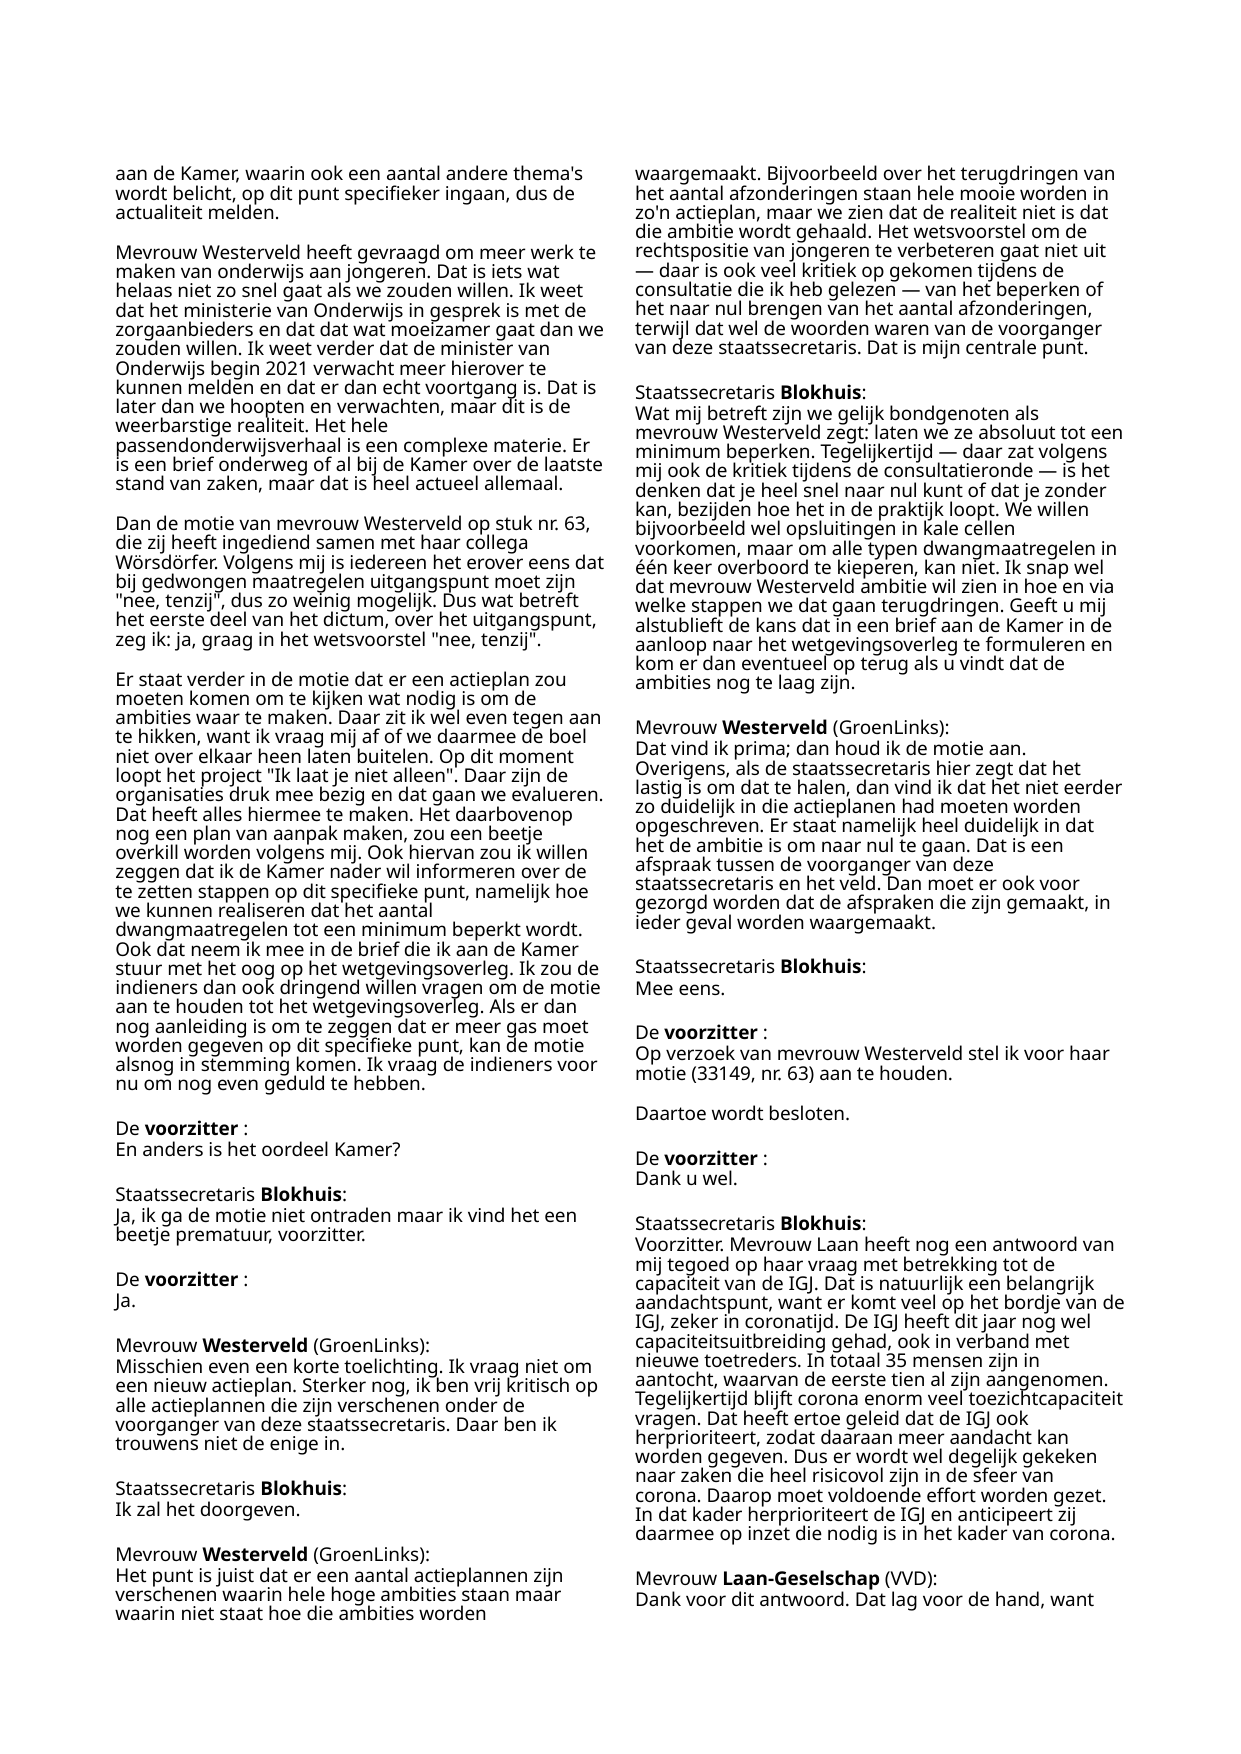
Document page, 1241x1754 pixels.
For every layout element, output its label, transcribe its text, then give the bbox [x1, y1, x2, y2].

text En anders is het oordeel Kamer? [115, 1141, 605, 1161]
text Wat mij betreft zijn we gelijk bondgenoten als mevrouw Westerveld zegt: laten we ze absoluut tot een minimum beperken. Tegelijkertijd — daar zat volgens mij ook de kritiek tijdens de consultatieronde — is het denken dat je heel snel naar nul kunt of dat je zonder kan, bezijden hoe het in de praktijk loopt. We willen bijvoorbeeld wel opsluitingen in kale cellen voorkomen, maar om alle typen dwangmaatregelen in één keer overboord te kieperen, kan niet. Ik snap wel dat mevrouw Westerveld ambitie wil zien in hoe en via welke stappen we dat gaan terugdringen. Geeft u mij alstublieft de kans dat in een brief aan de Kamer in de aanloop naar het wetgevingsoverleg te formuleren en kom er dan eventueel op terug als u vindt dat de ambities nog te laag zijn. [635, 404, 1125, 694]
text Mevrouw Westerveld (GroenLinks): [115, 1332, 605, 1358]
text De voorzitter : [635, 1145, 1125, 1170]
text aan de Kamer, waarin ook een aantal andere thema's wordt belicht, op dit punt specifieker ingaan, dus de actualiteit melden. [115, 165, 605, 223]
text Mevrouw Westerveld (GroenLinks): [635, 714, 1125, 740]
text Misschien even een korte toelichting. Ik vraag niet om een nieuw actieplan. Sterker nog, ik ben vrij kritisch op alle actieplannen die zijn verschenen onder de voorganger van deze staatssecretaris. Daar ben ik trouwens niet de enige in. [115, 1358, 605, 1454]
text Dat vind ik prima; dan houd ik de motie aan. Overigens, als de staatssecretaris hier zegt dat het lastig is om dat te halen, dan vind ik dat het niet eerder zo duidelijk in die actieplanen had moeten worden opgeschreven. Er staat namelijk heel duidelijk in dat het de ambitie is om naar nul te gaan. Dat is een afspraak tussen de voorganger van deze staatssecretaris en het veld. Dan moet er ook voor gezorgd worden dat de afspraken die zijn gemaakt, in ieder geval worden waargemaakt. [635, 740, 1125, 933]
text Ja, ik ga de motie niet ontraden maar ik vind het een beetje prematuur, voorzitter. [115, 1207, 605, 1246]
text Ik zal het doorgeven. [115, 1501, 605, 1520]
text Staatssecretaris Blokhuis: [635, 954, 1125, 979]
text Op verzoek van mevrouw Westerveld stel ik voor haar motie (33149, nr. 63) aan te houden. [635, 1045, 1125, 1084]
text Staatssecretaris Blokhuis: [115, 1181, 605, 1207]
text Mevrouw Laan-Geselschap (VVD): [635, 1565, 1125, 1591]
text De voorzitter : [635, 1019, 1125, 1045]
text Dan de motie van mevrouw Westerveld op stuk nr. 63, die zij heeft ingediend samen met haar collega Wörsdörfer. Volgens mij is iedereen het erover eens dat bij gedwongen maatregelen uitgangspunt moet zijn "nee, tenzij", dus zo weinig mogelijk. Dus wat betreft het eerste deel van het dictum, over het uitgangspunt, zeg ik: ja, graag in het wetsvoorstel "nee, tenzij". [115, 515, 605, 650]
text Mevrouw Westerveld heeft gevraagd om meer werk te maken van onderwijs aan jongeren. Dat is iets wat helaas niet zo snel gaat als we zouden willen. Ik weet dat het ministerie van Onderwijs in gesprek is met de zorgaanbieders en dat dat wat moeizamer gaat dan we zouden willen. Ik weet verder dat de minister van Onderwijs begin 2021 verwacht meer hierover te kunnen melden en dat er dan echt voortgang is. Dat is later dan we hoopten en verwachten, maar dit is de weerbarstige realiteit. Het hele passendonderwijsverhaal is een complexe materie. Er is een brief onderweg of al bij de Kamer over de laatste stand van zaken, maar dat is heel actueel allemaal. [115, 244, 605, 494]
text Staatssecretaris Blokhuis: [635, 1211, 1125, 1236]
text Staatssecretaris Blokhuis: [635, 379, 1125, 404]
text waargemaakt. Bijvoorbeeld over het terugdringen van het aantal afzonderingen staan hele mooie worden in zo'n actieplan, maar we zien dat de realiteit niet is dat die ambitie wordt gehaald. Het wetsvoorstel om de rechtspositie van jongeren te verbeteren gaat niet uit — daar is ook veel kritiek op gekomen tijdens de consultatie die ik heb gelezen — van het beperken of het naar nul brengen van het aantal afzonderingen, terwijl dat wel de woorden waren van de voorganger van deze staatssecretaris. Dat is mijn centrale punt. [635, 165, 1125, 358]
text Mevrouw Westerveld (GroenLinks): [115, 1541, 605, 1567]
text Staatssecretaris Blokhuis: [115, 1475, 605, 1501]
text Het punt is juist dat er een aantal actieplannen zijn verschenen waarin hele hoge ambities staan maar waarin niet staat hoe die ambities worden [115, 1567, 605, 1624]
text Dank voor dit antwoord. Dat lag voor de hand, want [635, 1591, 1125, 1610]
text De voorzitter : [115, 1116, 605, 1141]
text Daartoe wordt besloten. [635, 1104, 1125, 1124]
text De voorzitter : [115, 1266, 605, 1292]
text Mee eens. [635, 979, 1125, 999]
text Voorzitter. Mevrouw Laan heeft nog een antwoord van mij tegoed op haar vraag met betrekking tot de capaciteit van de IGJ. Dat is natuurlijk een belangrijk aandachtspunt, want er komt veel op het bordje van de IGJ, zeker in coronatijd. De IGJ heeft dit jaar nog wel capaciteitsuitbreiding gehad, ook in verband met nieuwe toetreders. In totaal 35 mensen zijn in aantocht, waarvan de eerste tien al zijn aangenomen. Tegelijkertijd blijft corona enorm veel toezichtcapaciteit vragen. Dat heeft ertoe geleid dat de IGJ ook herprioriteert, zodat daaraan meer aandacht kan worden gegeven. Dus er wordt wel degelijk gekeken naar zaken die heel risicovol zijn in de sfeer van corona. Daarop moet voldoende effort worden gezet. In dat kader herprioriteert de IGJ en anticipeert zij daarmee op inzet die nodig is in het kader van corona. [635, 1236, 1125, 1544]
text Er staat verder in de motie dat er een actieplan zou moeten komen om te kijken wat nodig is om de ambities waar te maken. Daar zit ik wel even tegen aan te hikken, want ik vraag mij af of we daarmee de boel niet over elkaar heen laten buitelen. Op dit moment loopt het project "Ik laat je niet alleen". Daar zijn de organisaties druk mee bezig en dat gaan we evalueren. Dat heeft alles hiermee te maken. Het daarbovenop nog een plan van aanpak maken, zou een beetje overkill worden volgens mij. Ook hiervan zou ik willen zeggen dat ik de Kamer nader wil informeren over de te zetten stappen op dit specifieke punt, namelijk hoe we kunnen realiseren dat het aantal dwangmaatregelen tot een minimum beperkt wordt. Ook dat neem ik mee in de brief die ik aan de Kamer stuur met het oog op het wetgevingsoverleg. Ik zou de indieners dan ook dringend willen vragen om de motie aan te houden tot het wetgevingsoverleg. Als er dan nog aanleiding is om te zeggen dat er meer gas moet worden gegeven op dit specifieke punt, kan de motie alsnog in stemming komen. Ik vraag de indieners voor nu om nog even geduld te hebben. [115, 671, 605, 1095]
text Dank u wel. [635, 1170, 1125, 1190]
text Ja. [115, 1292, 605, 1311]
